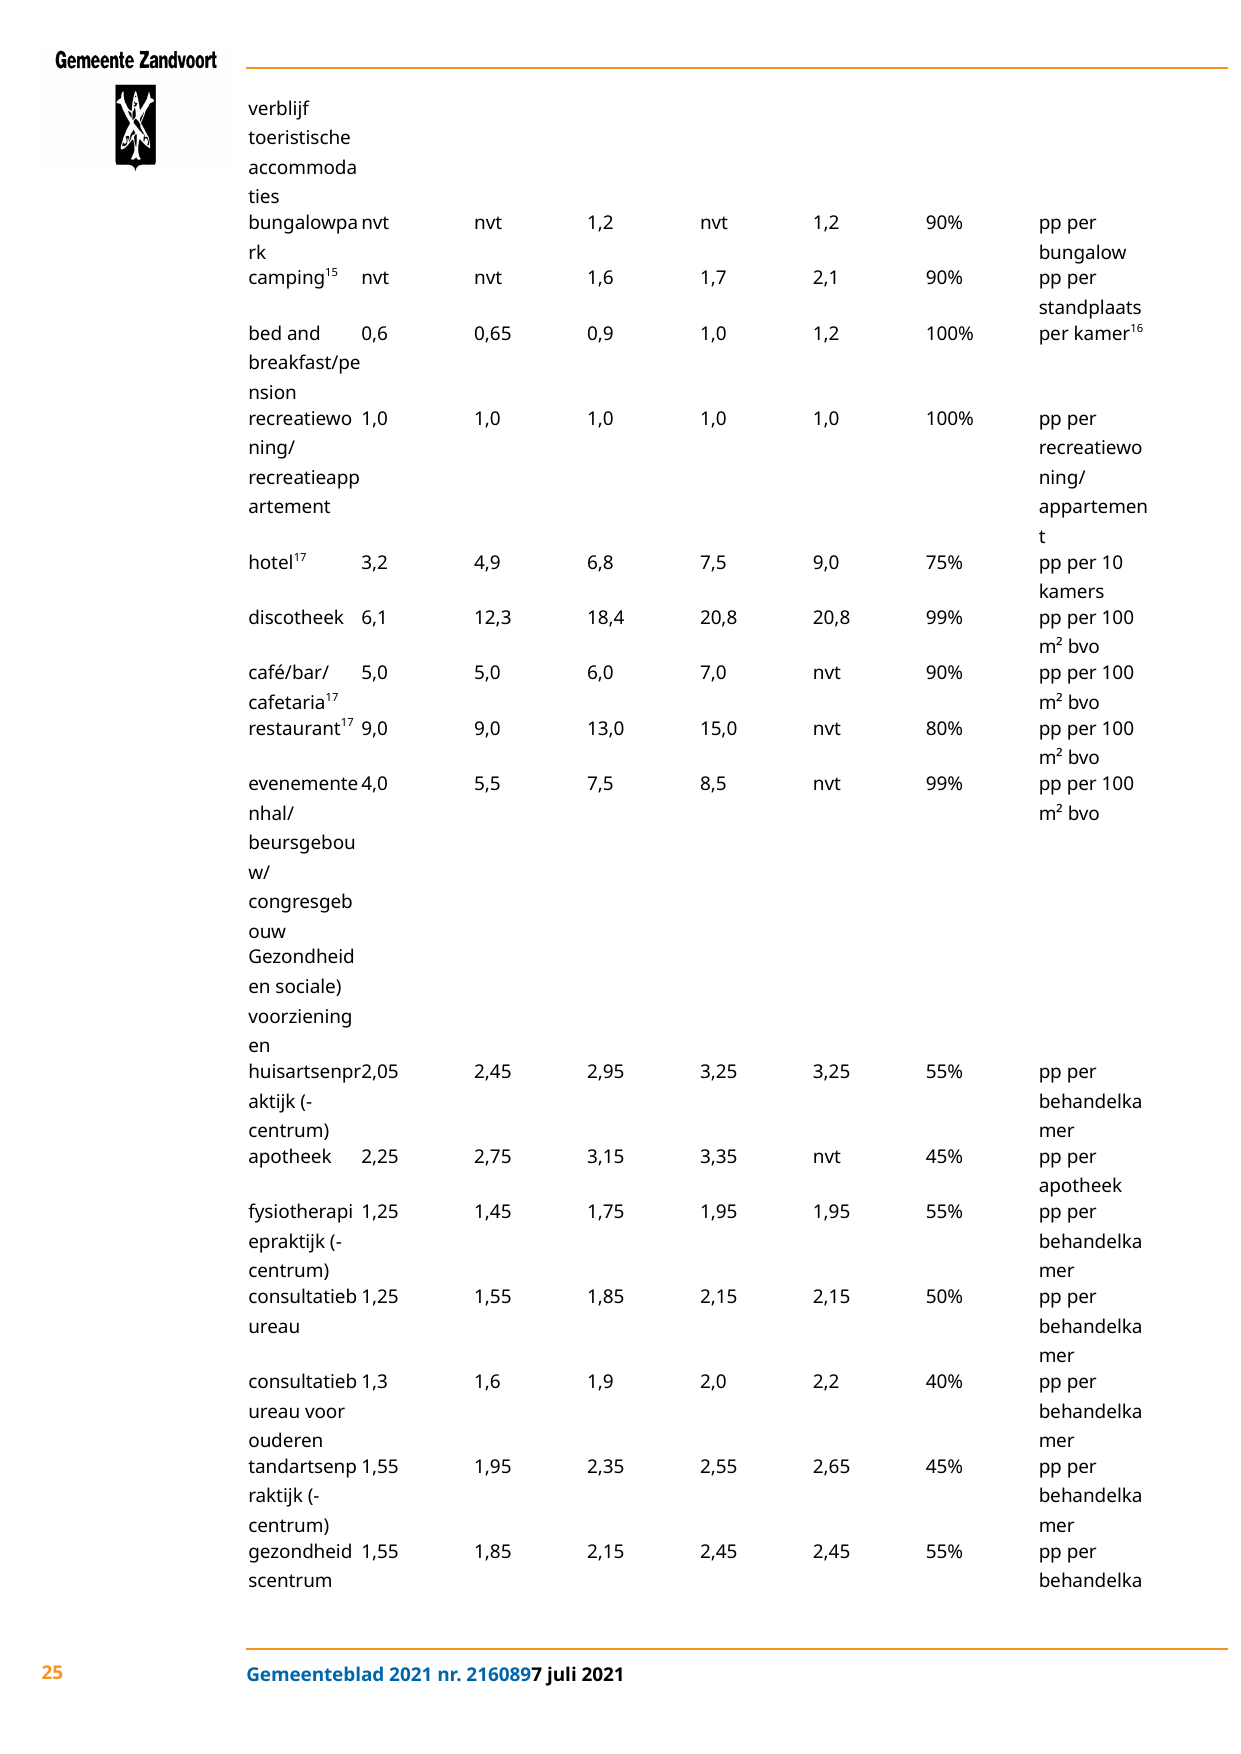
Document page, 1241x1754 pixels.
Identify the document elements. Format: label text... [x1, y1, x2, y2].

table_cell 0,9 [587, 320, 700, 405]
table_cell 90% [926, 209, 1038, 264]
table_cell tandartsenpraktijk (-centrum) [248, 1453, 361, 1538]
table_cell nvt [361, 209, 474, 264]
table_cell 100% [926, 320, 1038, 405]
table_cell 2,75 [474, 1143, 587, 1198]
table_cell recreatiewoning/recreatieappartement [248, 405, 361, 549]
table_cell discotheek [248, 604, 361, 659]
table_cell pp per recreatiewoning/ appartement [1039, 405, 1152, 549]
table_cell huisartsenpraktijk (-centrum) [248, 1058, 361, 1143]
table_cell per kamer16 [1039, 320, 1152, 405]
table_cell nvt [813, 770, 926, 944]
table_cell 5,0 [361, 660, 474, 715]
table_cell 2,25 [361, 1143, 474, 1198]
table_cell pp per standplaats [1039, 265, 1152, 320]
table_cell 99% [926, 770, 1038, 944]
table_cell pp per 100 m² bvo [1039, 770, 1152, 944]
table_cell 0,6 [361, 320, 474, 405]
table_cell café/bar/cafetaria17 [248, 660, 361, 715]
table_cell 1,85 [474, 1538, 587, 1593]
table_cell 8,5 [700, 770, 813, 944]
table_cell 3,25 [700, 1058, 813, 1143]
table_cell 1,95 [813, 1199, 926, 1283]
table_cell 1,85 [587, 1283, 700, 1368]
table_cell 2,15 [813, 1283, 926, 1368]
table_cell nvt [700, 209, 813, 264]
table_cell 2,65 [813, 1453, 926, 1538]
table_cell 90% [926, 265, 1038, 320]
table_cell 7,5 [587, 770, 700, 944]
table_cell 6,0 [587, 660, 700, 715]
table_cell 3,35 [700, 1143, 813, 1198]
table_cell 90% [926, 660, 1038, 715]
table_cell [926, 944, 1038, 1058]
table_cell verblijf toeristische accommodaties [248, 95, 361, 209]
table_cell 5,5 [474, 770, 587, 944]
table_cell 2,2 [813, 1368, 926, 1453]
table_cell 1,95 [474, 1453, 587, 1538]
table_cell [474, 95, 587, 209]
table_cell 20,8 [700, 604, 813, 659]
table_cell 1,45 [474, 1199, 587, 1283]
table_cell [926, 95, 1038, 209]
table_cell 12,3 [474, 604, 587, 659]
table_cell 80% [926, 715, 1038, 770]
table_cell 7,5 [700, 549, 813, 604]
table_cell 18,4 [587, 604, 700, 659]
table_cell bed and breakfast/pension [248, 320, 361, 405]
table_cell 99% [926, 604, 1038, 659]
table_cell [1039, 944, 1152, 1058]
table_cell 1,0 [813, 405, 926, 549]
table_cell 1,0 [700, 405, 813, 549]
table_cell 1,0 [587, 405, 700, 549]
table_cell 55% [926, 1538, 1038, 1593]
table_cell 13,0 [587, 715, 700, 770]
table_cell 45% [926, 1143, 1038, 1198]
table_cell 9,0 [813, 549, 926, 604]
table_cell 1,25 [361, 1283, 474, 1368]
table_cell 1,7 [700, 265, 813, 320]
table_cell pp per behandelkamer [1039, 1453, 1152, 1538]
table_cell 9,0 [474, 715, 587, 770]
table_cell nvt [813, 1143, 926, 1198]
table_cell [813, 95, 926, 209]
table_cell [700, 944, 813, 1058]
table_cell 2,15 [700, 1283, 813, 1368]
table_cell bungalowpark [248, 209, 361, 264]
table_cell consultatiebureau voor ouderen [248, 1368, 361, 1453]
table_cell pp per bungalow [1039, 209, 1152, 264]
table_cell 3,15 [587, 1143, 700, 1198]
table_cell 50% [926, 1283, 1038, 1368]
table_cell 9,0 [361, 715, 474, 770]
table_cell nvt [361, 265, 474, 320]
table_cell 2,95 [587, 1058, 700, 1143]
table_cell 45% [926, 1453, 1038, 1538]
table_cell 1,25 [361, 1199, 474, 1283]
table_cell pp per behandelkamer [1039, 1283, 1152, 1368]
table_cell 2,35 [587, 1453, 700, 1538]
table_cell hotel17 [248, 549, 361, 604]
table_cell [474, 944, 587, 1058]
table_cell evenementenhal/ beursgebouw/ congresgebouw [248, 770, 361, 944]
table_cell 2,05 [361, 1058, 474, 1143]
table_cell 1,6 [474, 1368, 587, 1453]
table_cell [813, 944, 926, 1058]
table_cell Gezondheid en sociale) voorzieningen [248, 944, 361, 1058]
table_cell 1,2 [813, 209, 926, 264]
table_cell [361, 95, 474, 209]
table_cell fysiotherapiepraktijk (-centrum) [248, 1199, 361, 1283]
table_cell restaurant17 [248, 715, 361, 770]
table_cell 1,3 [361, 1368, 474, 1453]
table_cell pp per 100 m² bvo [1039, 604, 1152, 659]
table_cell 20,8 [813, 604, 926, 659]
table_cell pp per 100 m² bvo [1039, 660, 1152, 715]
table_cell pp per behandelka [1039, 1538, 1152, 1593]
table_cell nvt [813, 715, 926, 770]
table_cell 6,1 [361, 604, 474, 659]
table_cell 2,45 [700, 1538, 813, 1593]
table_cell nvt [474, 209, 587, 264]
table_cell pp per 100 m² bvo [1039, 715, 1152, 770]
table_cell 0,65 [474, 320, 587, 405]
table_cell pp per apotheek [1039, 1143, 1152, 1198]
table_cell 55% [926, 1199, 1038, 1283]
table_cell 1,0 [700, 320, 813, 405]
table_cell 100% [926, 405, 1038, 549]
table_cell pp per 10 kamers [1039, 549, 1152, 604]
table_cell 5,0 [474, 660, 587, 715]
table_cell 1,55 [474, 1283, 587, 1368]
picture [41, 47, 231, 172]
table_cell [587, 95, 700, 209]
table_cell pp per behandelkamer [1039, 1199, 1152, 1283]
table_cell 1,75 [587, 1199, 700, 1283]
table_cell 3,2 [361, 549, 474, 604]
table_cell nvt [474, 265, 587, 320]
table_cell pp per behandelkamer [1039, 1058, 1152, 1143]
table_cell nvt [813, 660, 926, 715]
table_cell apotheek [248, 1143, 361, 1198]
table_cell consultatiebureau [248, 1283, 361, 1368]
table_cell 1,0 [361, 405, 474, 549]
table_cell 1,2 [813, 320, 926, 405]
table_cell 1,55 [361, 1453, 474, 1538]
table_cell pp per behandelkamer [1039, 1368, 1152, 1453]
table_cell 2,45 [813, 1538, 926, 1593]
table_cell 2,1 [813, 265, 926, 320]
table_cell 40% [926, 1368, 1038, 1453]
table_cell 4,0 [361, 770, 474, 944]
table_cell 3,25 [813, 1058, 926, 1143]
table_cell 1,95 [700, 1199, 813, 1283]
table_cell 7,0 [700, 660, 813, 715]
table_cell 1,55 [361, 1538, 474, 1593]
table_cell 1,2 [587, 209, 700, 264]
table_cell 1,0 [474, 405, 587, 549]
table_cell 75% [926, 549, 1038, 604]
table_cell 1,6 [587, 265, 700, 320]
table_cell 2,15 [587, 1538, 700, 1593]
table_cell [700, 95, 813, 209]
table_cell [361, 944, 474, 1058]
table_cell 15,0 [700, 715, 813, 770]
table_cell 1,9 [587, 1368, 700, 1453]
table_cell 6,8 [587, 549, 700, 604]
table_cell 2,55 [700, 1453, 813, 1538]
table_cell 2,45 [474, 1058, 587, 1143]
table_cell 2,0 [700, 1368, 813, 1453]
table_cell [587, 944, 700, 1058]
table_cell gezondheidscentrum [248, 1538, 361, 1593]
table_cell [1039, 95, 1152, 209]
table_cell 4,9 [474, 549, 587, 604]
table_cell 55% [926, 1058, 1038, 1143]
table_cell camping15 [248, 265, 361, 320]
